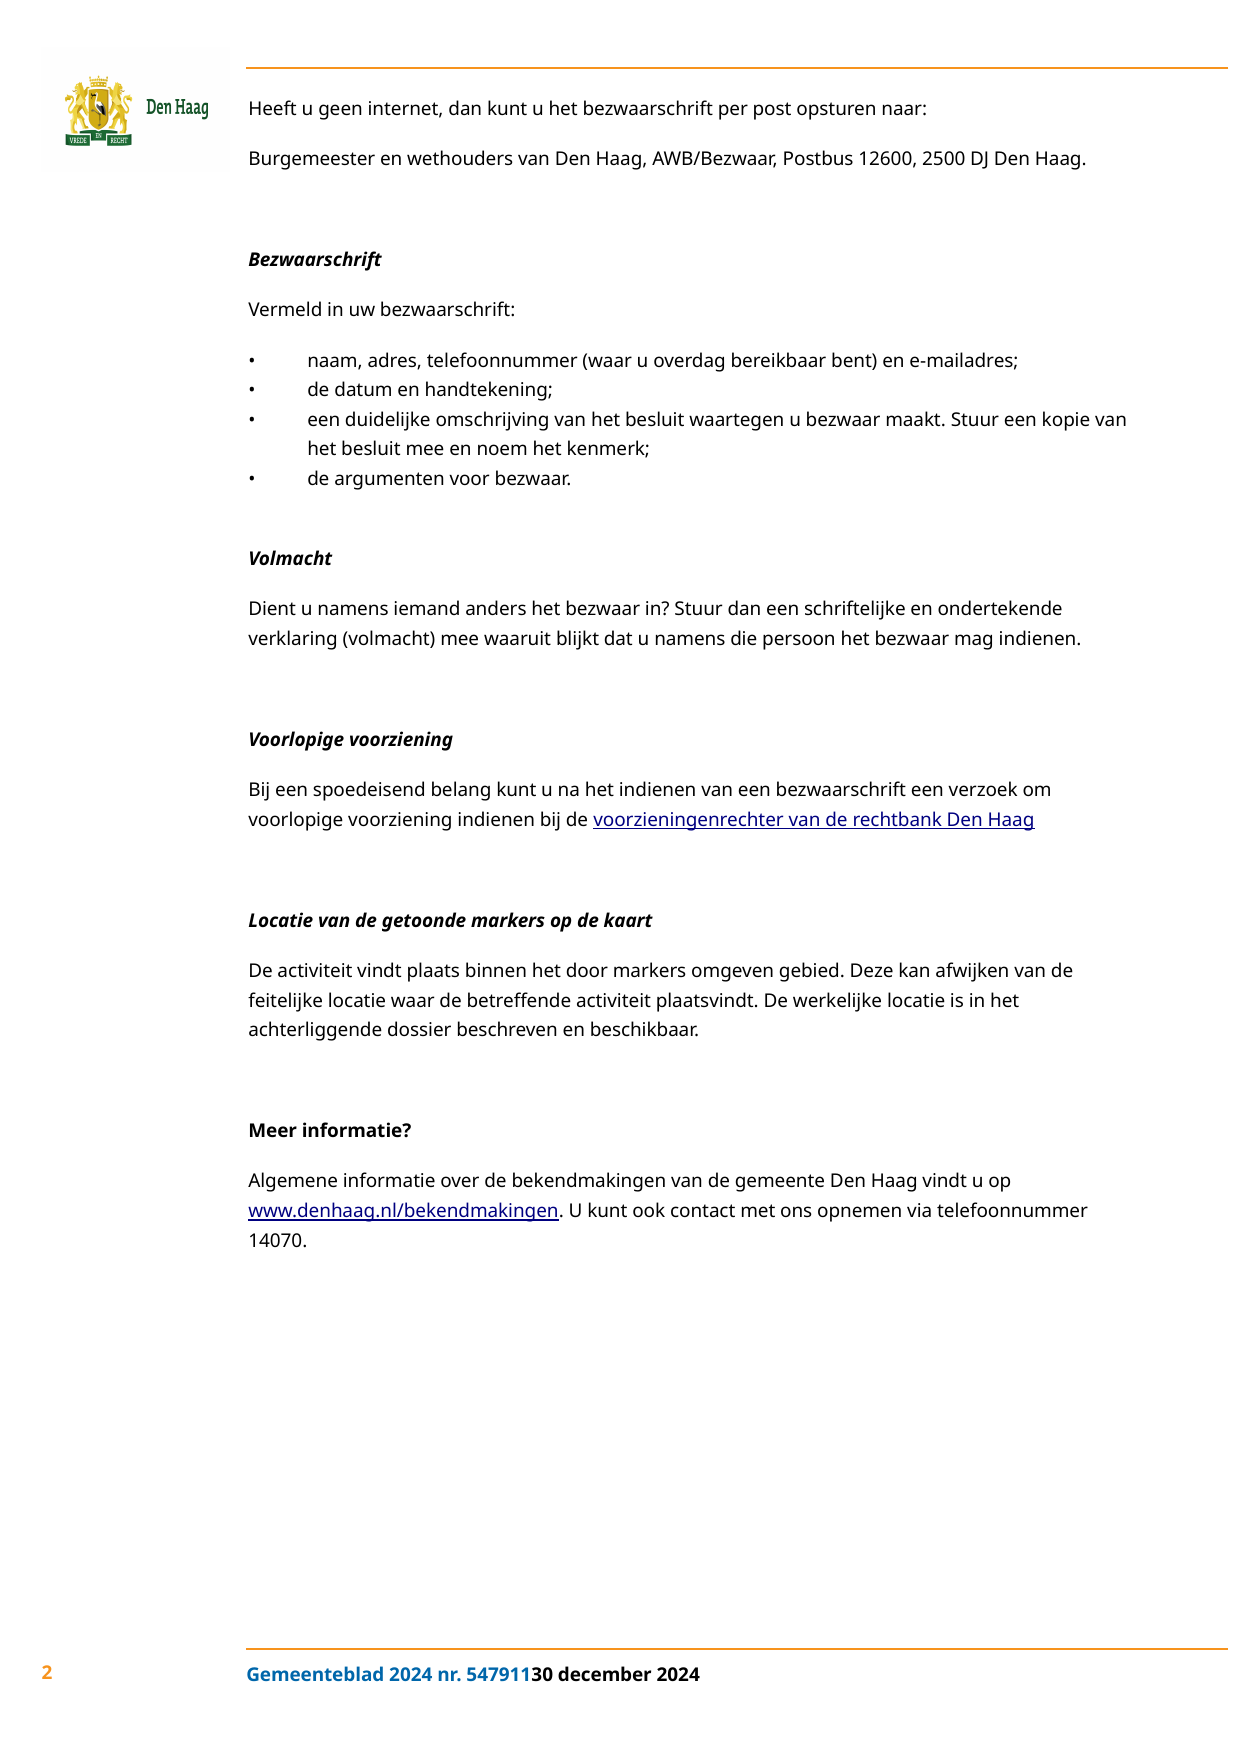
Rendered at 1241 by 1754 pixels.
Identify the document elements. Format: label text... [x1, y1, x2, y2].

text Dient u namens iemand anders het bezwaar in? Stuur dan een schriftelijke en ondertekende verklaring (volmacht) mee waaruit blijkt dat u namens die persoon het bezwaar mag indienen. [248, 596, 1152, 651]
text Burgemeester en wethouders van Den Haag, AWB/Bezwaar, Postbus 12600, 2500 DJ Den Haag. [248, 145, 1152, 171]
text Bij een spoedeisend belang kunt u na het indienen van een bezwaarschrift een verzoek om voorlopige voorziening indienen bij de voorzieningenrechter van de rechtbank Den Haag [248, 776, 1152, 832]
text Meer informatie? [248, 1117, 1152, 1143]
text Locatie van de getoonde markers op de kaart [248, 907, 1152, 933]
list naam, adres, telefoonnummer (waar u overdag bereikbaar bent) en e-mailadres; [248, 347, 1152, 373]
text Vermeld in uw bezwaarschrift: [248, 296, 1152, 322]
text Algemene informatie over de bekendmakingen van de gemeente Den Haag vindt u op www.denhaag.nl/bekendmakingen. U kunt ook contact met ons opnemen via telefoonnummer 14070. [248, 1168, 1152, 1253]
text Voorlopige voorziening [248, 726, 1152, 752]
list de argumenten voor bezwaar. [248, 465, 1152, 491]
text De activiteit vindt plaats binnen het door markers omgeven gebied. Deze kan afwijken van de feitelijke locatie waar de betreffende activiteit plaatsvindt. De werkelijke locatie is in het achterliggende dossier beschreven en beschikbaar. [248, 957, 1152, 1042]
text Heeft u geen internet, dan kunt u het bezwaarschrift per post opsturen naar: [248, 95, 1152, 121]
picture [41, 47, 231, 172]
list de datum en handtekening; [248, 376, 1152, 402]
list een duidelijke omschrijving van het besluit waartegen u bezwaar maakt. Stuur een kopie van het besluit mee en noem het kenmerk; [248, 406, 1152, 461]
text Volmacht [248, 545, 1152, 571]
text Bezwaarschrift [248, 246, 1152, 272]
